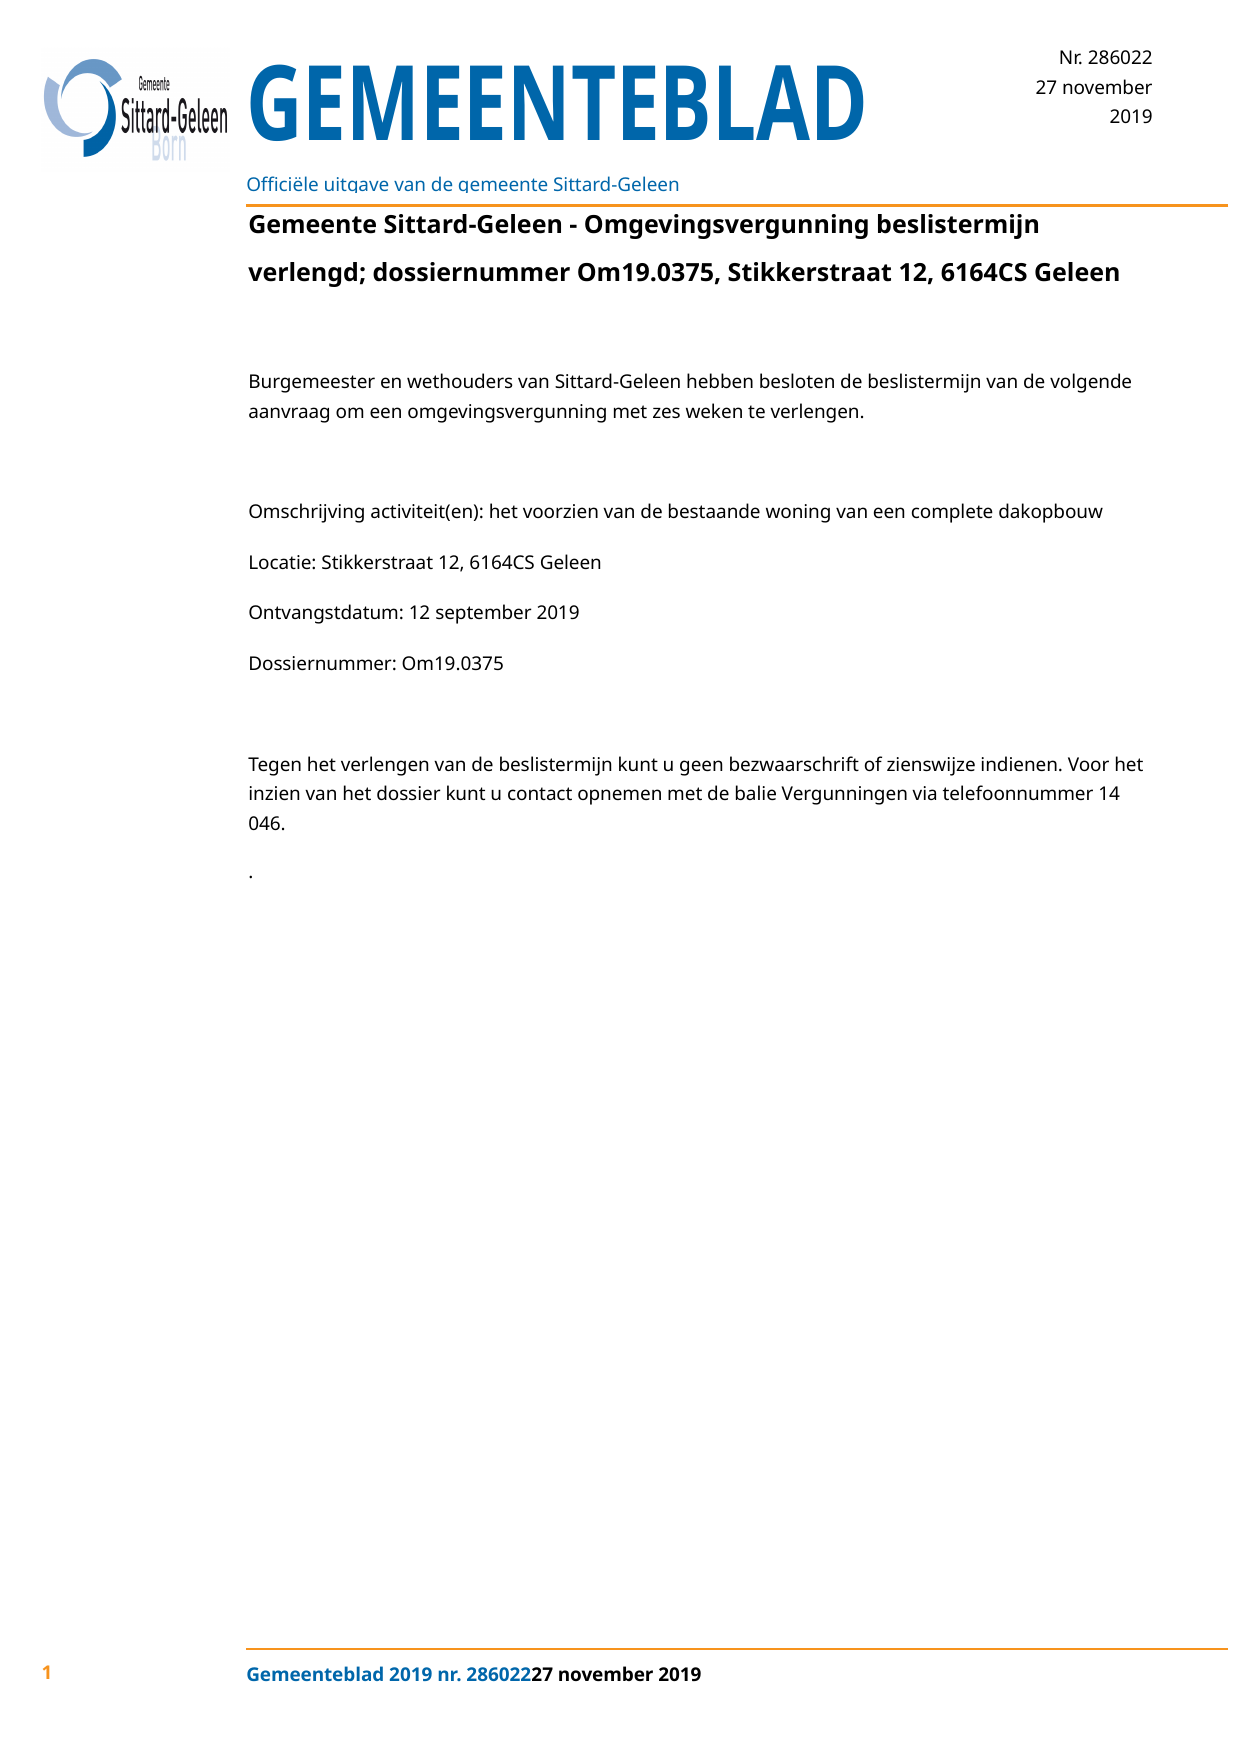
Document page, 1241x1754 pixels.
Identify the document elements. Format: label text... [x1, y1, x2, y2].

text Tegen het verlengen van de beslistermijn kunt u geen bezwaarschrift of zienswijze indienen. Voor het inzien van het dossier kunt u contact opnemen met de balie Vergunningen via telefoonnummer 14 046. [248, 751, 1152, 836]
text Gemeente Sittard-Geleen - Omgevingsvergunning beslistermijn verlengd; dossiernummer Om19.0375, Stikkerstraat 12, 6164CS Geleen [248, 207, 1152, 288]
text . [248, 858, 1152, 883]
text Ontvangstdatum: 12 september 2019 [248, 599, 1152, 625]
text Omschrijving activiteit(en): het voorzien van de bestaande woning van een complete dakopbouw [248, 499, 1152, 524]
text Locatie: Stikkerstraat 12, 6164CS Geleen [248, 549, 1152, 575]
picture [41, 47, 231, 172]
text Dossiernummer: Om19.0375 [248, 650, 1152, 676]
text Burgemeester en wethouders van Sittard-Geleen hebben besloten de beslistermijn van de volgende aanvraag om een omgevingsvergunning met zes weken te verlengen. [248, 368, 1152, 424]
